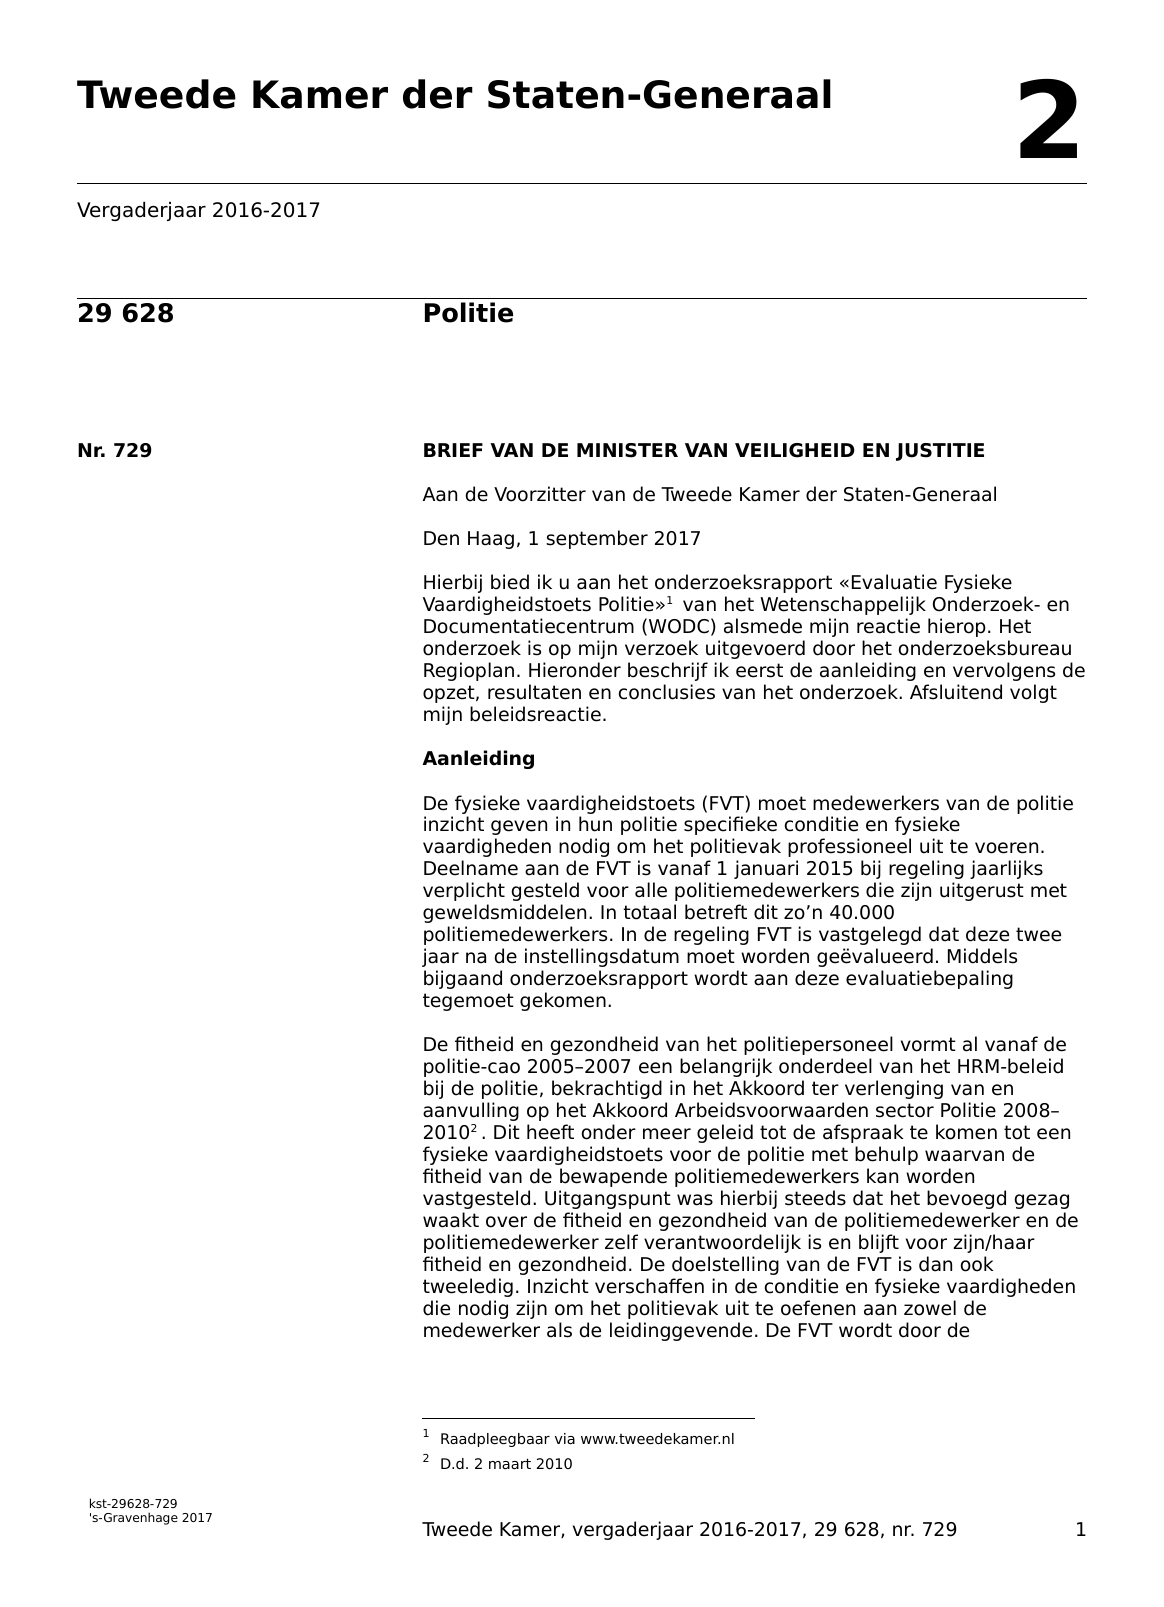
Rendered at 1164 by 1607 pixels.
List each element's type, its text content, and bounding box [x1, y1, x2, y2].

table_cell Vergaderjaar 2016-2017 [77, 184, 1087, 298]
table_header 2 [886, 59, 1087, 183]
text Den Haag, 1 september 2017 [422, 528, 1087, 550]
text De fitheid en gezondheid van het politiepersoneel vormt al vanaf de politie-cao 2005–2007 een belangrijk onderdeel van het HRM-beleid bij de politie, bekrachtigd in het Akkoord ter verlenging van en aanvulling op het Akkoord Arbeidsvoorwaarden sector Politie 2008–2010. Dit heeft onder meer geleid tot de afspraak te komen tot een fysieke vaardigheidstoets voor de politie met behulp waarvan de fitheid van de bewapende politiemedewerkers kan worden vastgesteld. Uitgangspunt was hierbij steeds dat het bevoegd gezag waakt over de fitheid en gezondheid van de politiemedewerker en de politiemedewerker zelf verantwoordelijk is en blijft voor zijn/haar fitheid en gezondheid. De doelstelling van de FVT is dan ook tweeledig. Inzicht verschaffen in de conditie en fysieke vaardigheden die nodig zijn om het politievak uit te oefenen aan zowel de medewerker als de leidinggevende. De FVT wordt door de [422, 1034, 1087, 1342]
text 's-Gravenhage 2017 [88, 1511, 323, 1525]
subtitle Nr. 729 BRIEF VAN DE MINISTER VAN VEILIGHEID EN JUSTITIE [77, 440, 1087, 462]
table_header Tweede Kamer der Staten-Generaal [77, 59, 886, 183]
text Aan de Voorzitter van de Tweede Kamer der Staten-Generaal [422, 484, 1087, 506]
text Hierbij bied ik u aan het onderzoeksrapport «Evaluatie Fysieke Vaardigheidstoets Politie» van het Wetenschappelijk Onderzoek- en Documentatiecentrum (WODC) alsmede mijn reactie hierop. Het onderzoek is op mijn verzoek uitgevoerd door het onderzoeksbureau Regioplan. Hieronder beschrijf ik eerst de aanleiding en vervolgens de opzet, resultaten en conclusies van het onderzoek. Afsluitend volgt mijn beleidsreactie. [422, 572, 1087, 726]
text D.d. 2 maart 2010 [422, 1452, 1087, 1474]
subtitle Aanleiding [422, 748, 1087, 770]
text kst-29628-729 [88, 1497, 323, 1511]
text Raadpleegbaar via www.tweedekamer.nl [422, 1427, 1087, 1449]
text De fysieke vaardigheidstoets (FVT) moet medewerkers van de politie inzicht geven in hun politie specifieke conditie en fysieke vaardigheden nodig om het politievak professioneel uit te voeren. Deelname aan de FVT is vanaf 1 januari 2015 bij regeling jaarlijks verplicht gesteld voor alle politiemedewerkers die zijn uitgerust met geweldsmiddelen. In totaal betreft dit zo’n 40.000 politiemedewerkers. In de regeling FVT is vastgelegd dat deze twee jaar na de instellingsdatum moet worden geëvalueerd. Middels bijgaand onderzoeksrapport wordt aan deze evaluatiebepaling tegemoet gekomen. [422, 792, 1087, 1012]
subtitle 29 628 Politie [77, 299, 1087, 329]
